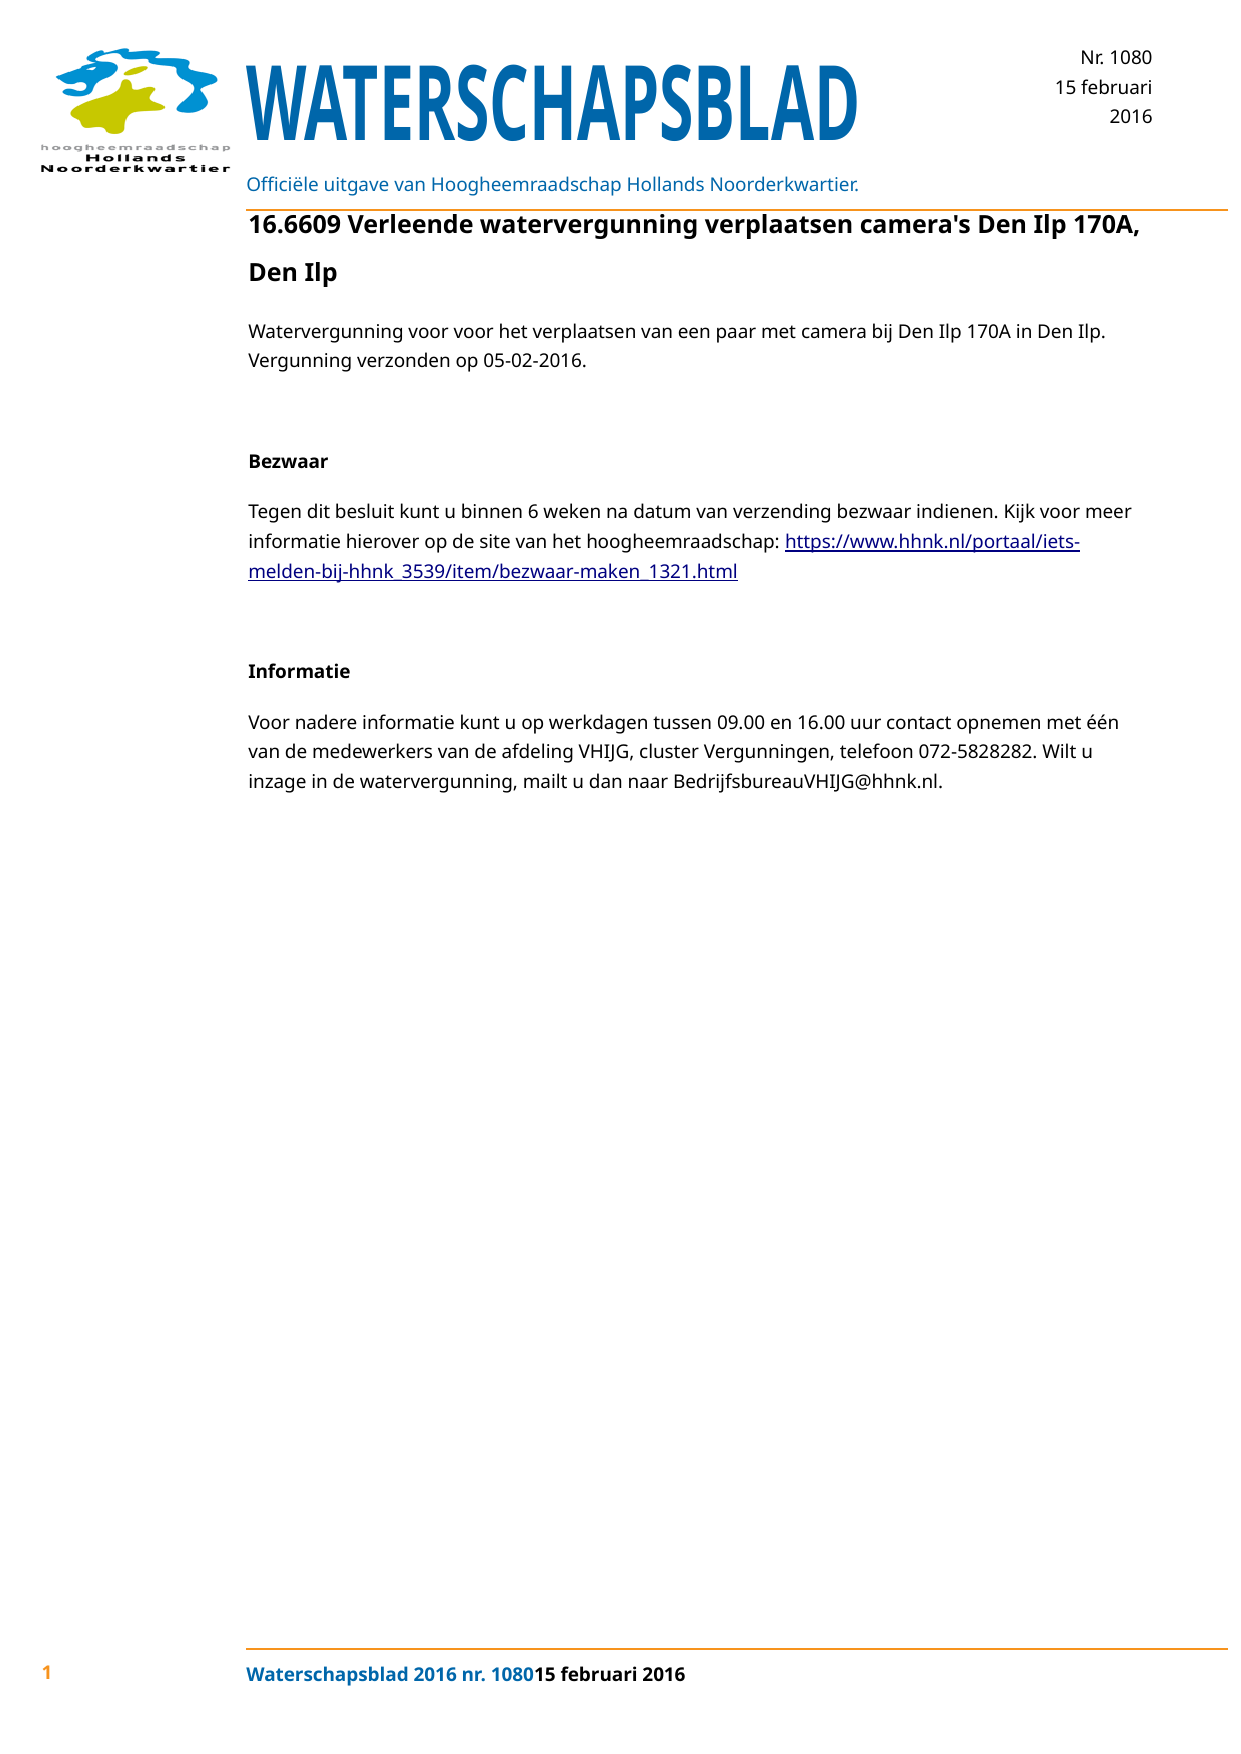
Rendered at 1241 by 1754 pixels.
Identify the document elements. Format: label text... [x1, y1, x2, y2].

text Voor nadere informatie kunt u op werkdagen tussen 09.00 en 16.00 uur contact opnemen met één van de medewerkers van de afdeling VHIJG, cluster Vergunningen, telefoon 072-5828282. Wilt u inzage in de watervergunning, mailt u dan naar BedrijfsbureauVHIJG@hhnk.nl. [248, 709, 1152, 794]
text Bezwaar [248, 448, 1152, 474]
picture [41, 47, 231, 172]
text Watervergunning voor voor het verplaatsen van een paar met camera bij Den Ilp 170A in Den Ilp. Vergunning verzonden op 05-02-2016. [248, 318, 1152, 373]
text 16.6609 Verleende watervergunning verplaatsen camera's Den Ilp 170A, Den Ilp [248, 211, 1152, 288]
text Informatie [248, 659, 1152, 684]
text Tegen dit besluit kunt u binnen 6 weken na datum van verzending bezwaar indienen. Kijk voor meer informatie hierover op de site van het hoogheemraadschap: https://www.hhnk.nl/portaal/iets-melden-bij-hhnk_3539/item/bezwaar-maken_1321.html [248, 499, 1152, 584]
